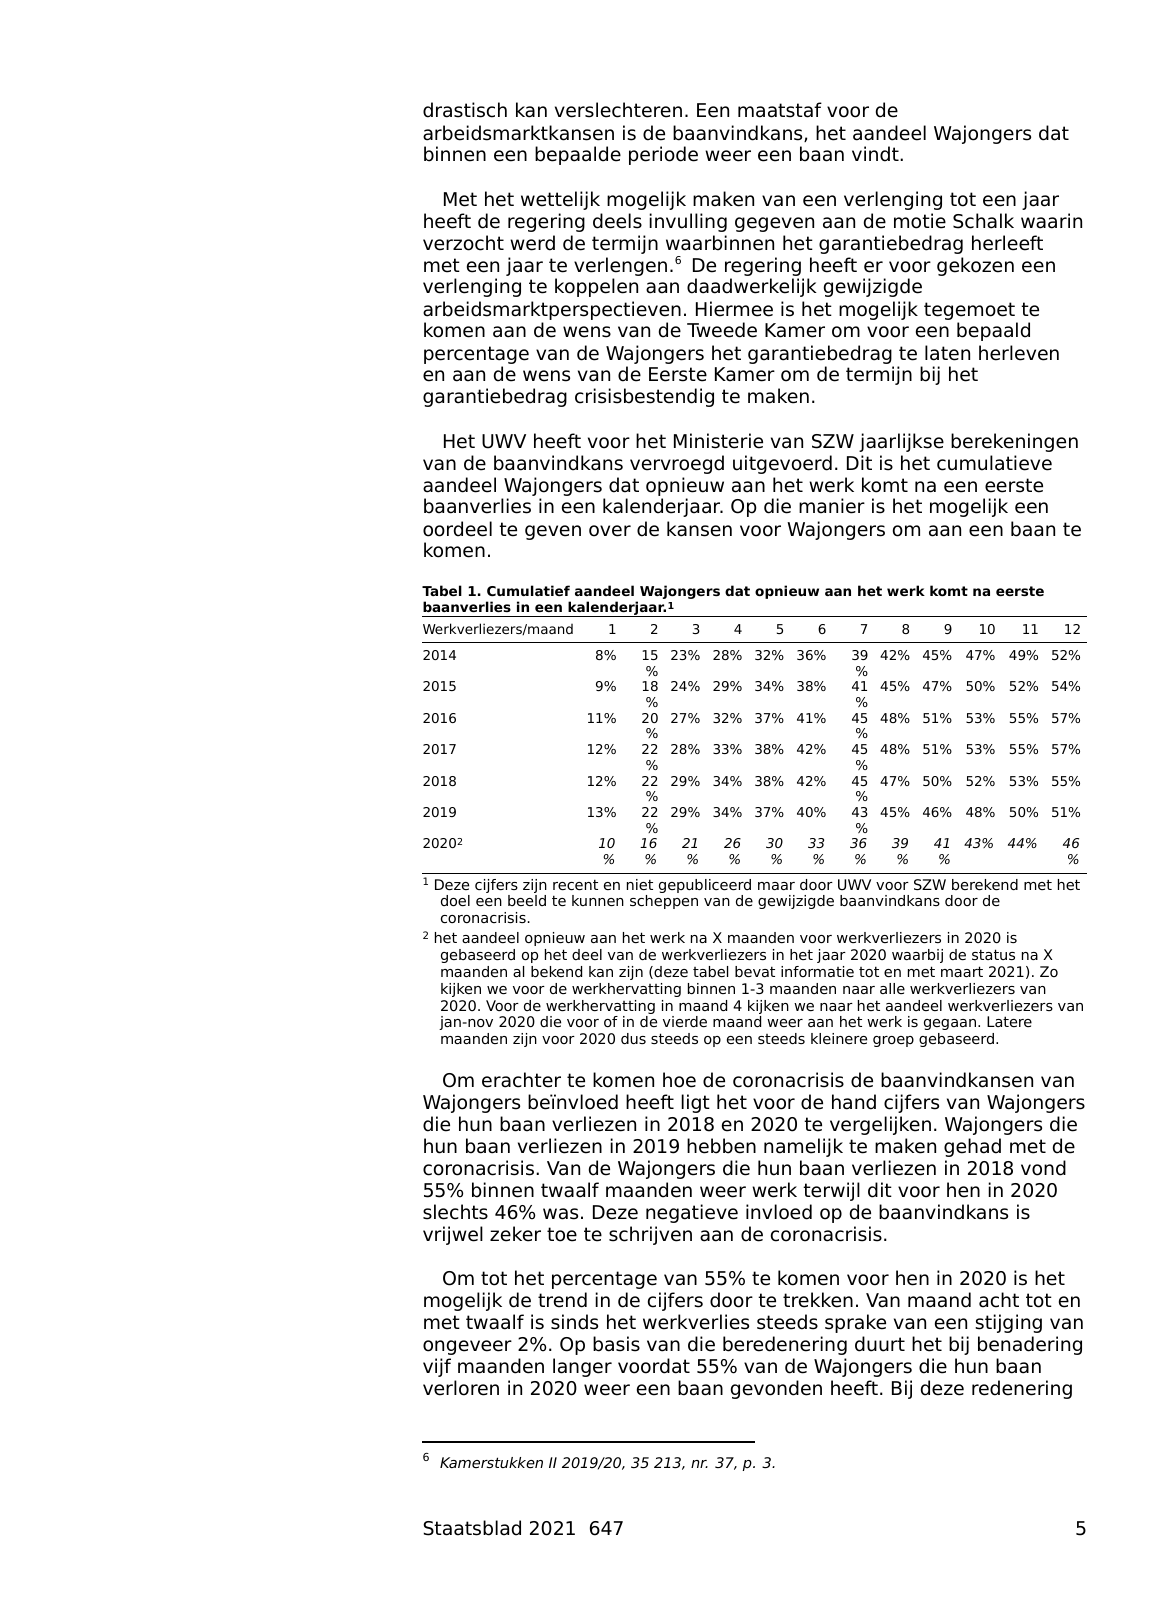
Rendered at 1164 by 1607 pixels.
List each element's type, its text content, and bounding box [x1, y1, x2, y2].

table_cell 1 [580, 617, 622, 642]
table_cell 15% [622, 643, 664, 679]
table_cell 2018 [422, 774, 580, 805]
table_cell 11% [580, 711, 622, 742]
table_cell 5 [748, 617, 790, 642]
table_cell 12% [580, 774, 622, 805]
table_cell 55% [1001, 711, 1045, 742]
text Met het wettelijk mogelijk maken van een verlenging tot een jaar heeft de regering deels invulling gegeven aan de motie Schalk waarin verzocht werd de termijn waarbinnen het garantiebedrag herleeft met een jaar te verlengen. De regering heeft er voor gekozen een verlenging te koppelen aan daadwerkelijk gewijzigde arbeidsmarktperspectieven. Hiermee is het mogelijk tegemoet te komen aan de wens van de Tweede Kamer om voor een bepaald percentage van de Wajongers het garantiebedrag te laten herleven en aan de wens van de Eerste Kamer om de termijn bij het garantiebedrag crisisbestendig te maken. [422, 188, 1087, 408]
table_cell 18% [622, 679, 664, 711]
table_cell 29% [664, 774, 706, 805]
table_cell 55% [1001, 742, 1045, 773]
table_cell 28% [664, 742, 706, 773]
table_cell 45% [832, 711, 874, 742]
table_cell 55% [1045, 774, 1087, 805]
table_cell 34% [748, 679, 790, 711]
table_cell 13% [580, 805, 622, 836]
table_cell 53% [958, 742, 1001, 773]
table_cell 10 [958, 617, 1001, 642]
table_cell 46% [1045, 836, 1087, 872]
table_cell 2015 [422, 679, 580, 711]
table_cell 37% [748, 711, 790, 742]
table_cell 16% [622, 836, 664, 872]
table_cell 20202 [422, 836, 580, 872]
table_cell 8 [874, 617, 916, 642]
table_cell 45% [916, 643, 958, 679]
table_cell 12% [580, 742, 622, 773]
table_cell 24% [664, 679, 706, 711]
table_cell 46% [916, 805, 958, 836]
table_cell 3 [664, 617, 706, 642]
table_cell 1 Deze cijfers zijn recent en niet gepubliceerd maar door UWV voor SZW berekend met het doel een beeld te kunnen scheppen van de gewijzigde baanvindkans door de coronacrisis. 2 het aandeel opnieuw aan het werk na X maanden voor werkverliezers in 2020 is gebaseerd op het deel van de werkverliezers in het jaar 2020 waarbij de status na X maanden al bekend kan zijn (deze tabel bevat informatie tot en met maart 2021). Zo kijken we voor de werkhervatting binnen 1-3 maanden naar alle werkverliezers van 2020. Voor de werkhervatting in maand 4 kijken we naar het aandeel werkverliezers van jan-nov 2020 die voor of in de vierde maand weer aan het werk is gegaan. Latere maanden zijn voor 2020 dus steeds op een steeds kleinere groep gebaseerd. [422, 874, 1087, 1048]
table_cell 49% [1001, 643, 1045, 679]
table_cell 34% [706, 774, 748, 805]
table_cell 36% [832, 836, 874, 872]
table_cell 2014 [422, 643, 580, 679]
text drastisch kan verslechteren. Een maatstaf voor de arbeidsmarktkansen is de baanvindkans, het aandeel Wajongers dat binnen een bepaalde periode weer een baan vindt. [422, 100, 1087, 166]
table_cell 47% [874, 774, 916, 805]
table_cell 52% [1045, 643, 1087, 679]
table_header Tabel 1. Cumulatief aandeel Wajongers dat opnieuw aan het werk komt na eerste baanverlies in een kalenderjaar.1 [422, 584, 1087, 616]
table_cell 37% [748, 805, 790, 836]
table_cell 57% [1045, 711, 1087, 742]
table_cell 45% [832, 742, 874, 773]
table_cell 23% [664, 643, 706, 679]
table_cell 42% [790, 742, 832, 773]
table_cell 8% [580, 643, 622, 679]
table_cell 11 [1001, 617, 1045, 642]
table_cell 50% [916, 774, 958, 805]
table_cell 4 [706, 617, 748, 642]
table_cell 12 [1045, 617, 1087, 642]
table_cell 45% [832, 774, 874, 805]
table_cell 38% [748, 774, 790, 805]
table_cell 38% [790, 679, 832, 711]
table_cell 10% [580, 836, 622, 872]
table_cell 2019 [422, 805, 580, 836]
table_cell Werkverliezers/maand [422, 617, 580, 642]
table_cell 50% [958, 679, 1001, 711]
table_cell 48% [874, 711, 916, 742]
table_cell 48% [874, 742, 916, 773]
table_cell 53% [958, 711, 1001, 742]
table_cell 42% [874, 643, 916, 679]
table_cell 33% [790, 836, 832, 872]
table_cell 41% [790, 711, 832, 742]
table_cell 50% [1001, 805, 1045, 836]
table_cell 51% [916, 711, 958, 742]
table_cell 40% [790, 805, 832, 836]
table_cell 34% [706, 805, 748, 836]
table_cell 41% [916, 836, 958, 872]
table_cell 29% [664, 805, 706, 836]
table_cell 42% [790, 774, 832, 805]
table_cell 54% [1045, 679, 1087, 711]
table_cell 39% [874, 836, 916, 872]
table_cell 51% [1045, 805, 1087, 836]
table_cell 2017 [422, 742, 580, 773]
text Om erachter te komen hoe de coronacrisis de baanvindkansen van Wajongers beïnvloed heeft ligt het voor de hand cijfers van Wajongers die hun baan verliezen in 2018 en 2020 te vergelijken. Wajongers die hun baan verliezen in 2019 hebben namelijk te maken gehad met de coronacrisis. Van de Wajongers die hun baan verliezen in 2018 vond 55% binnen twaalf maanden weer werk terwijl dit voor hen in 2020 slechts 46% was. Deze negatieve invloed op de baanvindkans is vrijwel zeker toe te schrijven aan de coronacrisis. [422, 1070, 1087, 1246]
text Kamerstukken II 2019/20, 35 213, nr. 37, p. 3. [422, 1451, 1087, 1473]
table_cell 9% [580, 679, 622, 711]
table_cell 47% [958, 643, 1001, 679]
table_cell 52% [958, 774, 1001, 805]
table_cell 22% [622, 774, 664, 805]
table_cell 29% [706, 679, 748, 711]
table_cell 26% [706, 836, 748, 872]
table_cell 2 [622, 617, 664, 642]
table_cell 43% [832, 805, 874, 836]
table_cell 27% [664, 711, 706, 742]
text Het UWV heeft voor het Ministerie van SZW jaarlijkse berekeningen van de baanvindkans vervroegd uitgevoerd. Dit is het cumulatieve aandeel Wajongers dat opnieuw aan het werk komt na een eerste baanverlies in een kalenderjaar. Op die manier is het mogelijk een oordeel te geven over de kansen voor Wajongers om aan een baan te komen. [422, 431, 1087, 562]
table_cell 45% [874, 679, 916, 711]
text Om tot het percentage van 55% te komen voor hen in 2020 is het mogelijk de trend in de cijfers door te trekken. Van maand acht tot en met twaalf is sinds het werkverlies steeds sprake van een stijging van ongeveer 2%. Op basis van die beredenering duurt het bij benadering vijf maanden langer voordat 55% van de Wajongers die hun baan verloren in 2020 weer een baan gevonden heeft. Bij deze redenering [422, 1268, 1087, 1400]
table_cell 32% [706, 711, 748, 742]
table_cell 33% [706, 742, 748, 773]
table_cell 6 [790, 617, 832, 642]
table_cell 7 [832, 617, 874, 642]
table_cell 9 [916, 617, 958, 642]
table_cell 30% [748, 836, 790, 872]
table_cell 43% [958, 836, 1001, 872]
table_cell 51% [916, 742, 958, 773]
table_cell 48% [958, 805, 1001, 836]
table_cell 28% [706, 643, 748, 679]
table_cell 57% [1045, 742, 1087, 773]
table_cell 32% [748, 643, 790, 679]
table_cell 52% [1001, 679, 1045, 711]
table_cell 45% [874, 805, 916, 836]
table_cell 21% [664, 836, 706, 872]
table_cell 44% [1001, 836, 1045, 872]
table_cell 47% [916, 679, 958, 711]
table_cell 53% [1001, 774, 1045, 805]
table_cell 20% [622, 711, 664, 742]
table_cell 22% [622, 742, 664, 773]
table_cell 41% [832, 679, 874, 711]
table_cell 38% [748, 742, 790, 773]
table_cell 2016 [422, 711, 580, 742]
table_cell 39% [832, 643, 874, 679]
table_cell 22% [622, 805, 664, 836]
table_cell 36% [790, 643, 832, 679]
